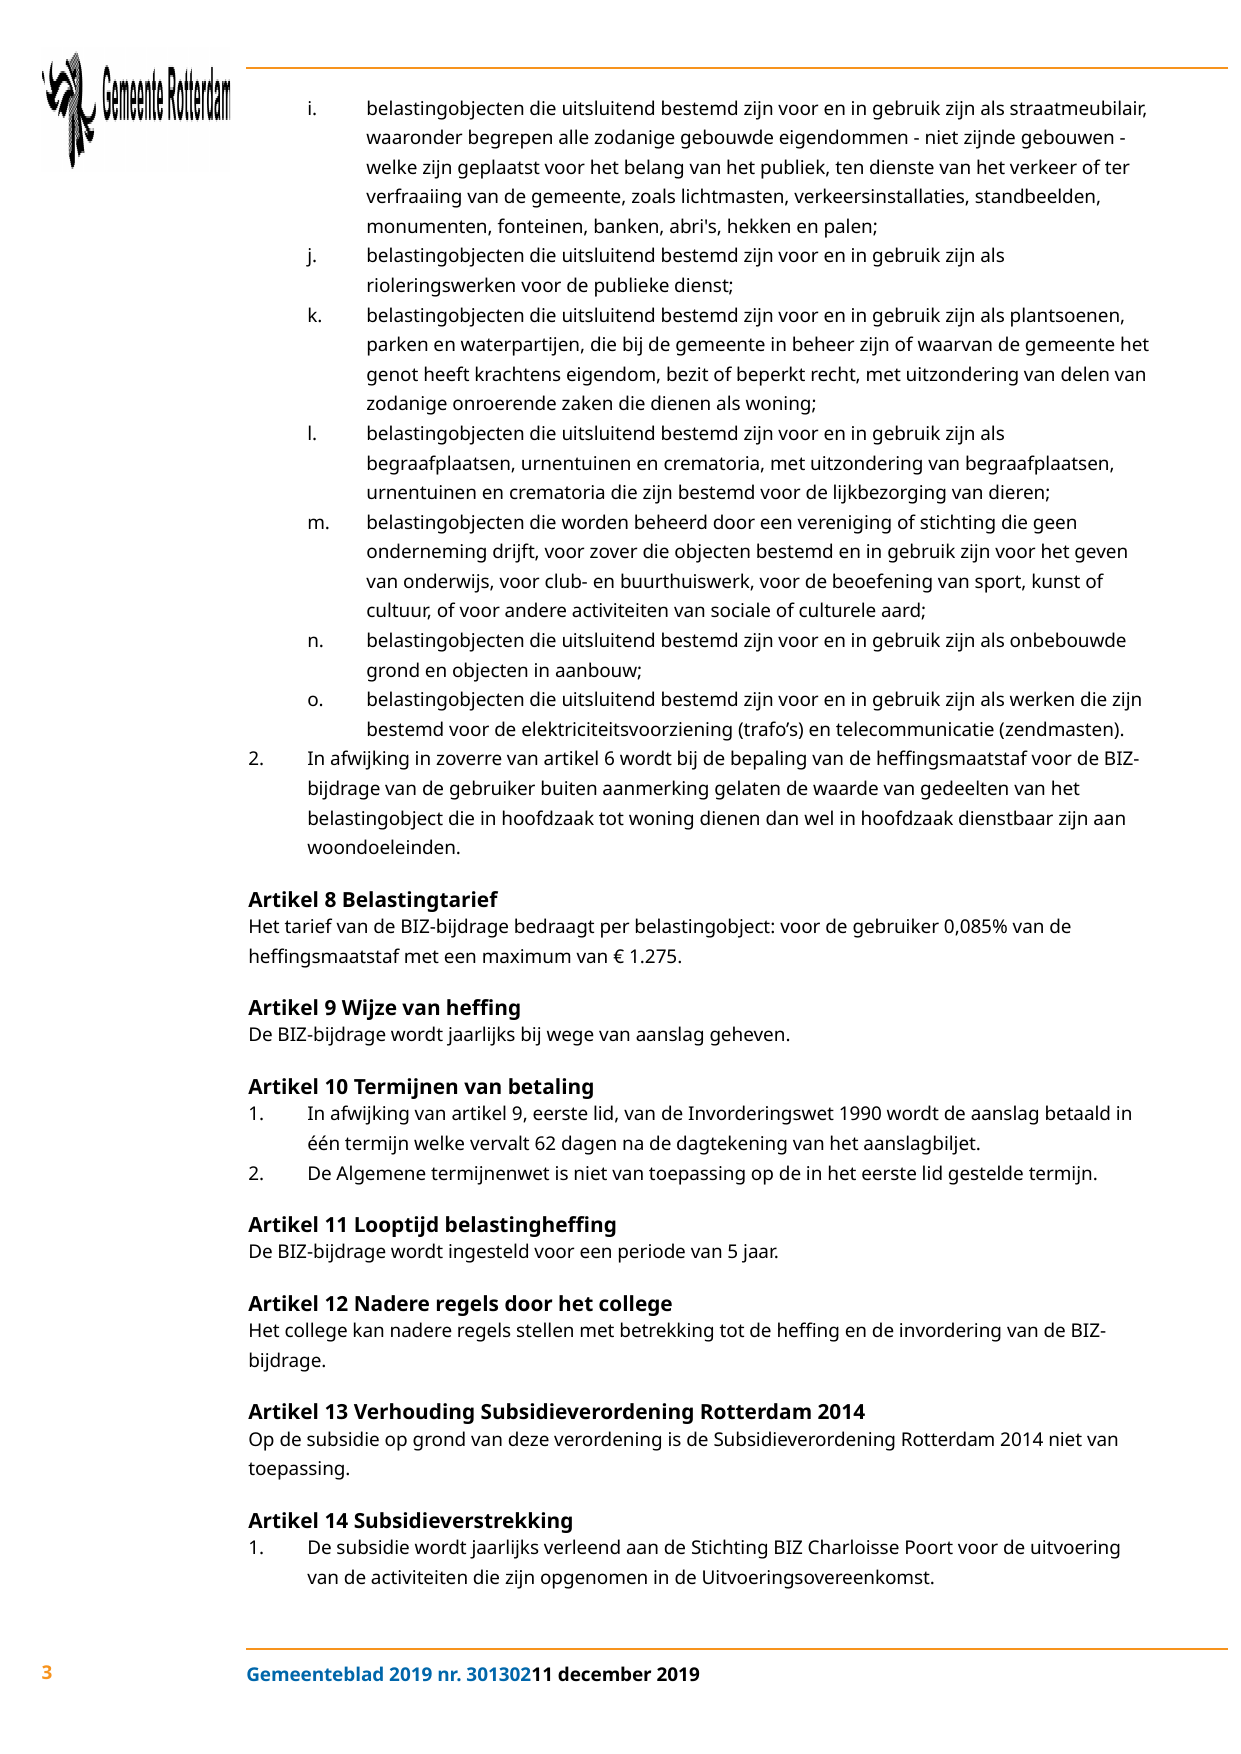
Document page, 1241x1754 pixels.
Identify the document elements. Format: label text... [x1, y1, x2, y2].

list belastingobjecten die uitsluitend bestemd zijn voor en in gebruik zijn als rioleringswerken voor de publieke dienst; [307, 243, 1152, 298]
text De BIZ-bijdrage wordt ingesteld voor een periode van 5 jaar. [248, 1238, 1152, 1264]
picture [41, 47, 231, 172]
text Artikel 13 Verhouding Subsidieverordening Rotterdam 2014 [248, 1397, 1152, 1426]
list belastingobjecten die uitsluitend bestemd zijn voor en in gebruik zijn als plantsoenen, parken en waterpartijen, die bij de gemeente in beheer zijn of waarvan de gemeente het genot heeft krachtens eigendom, bezit of beperkt recht, met uitzondering van delen van zodanige onroerende zaken die dienen als woning; [307, 302, 1152, 416]
list belastingobjecten die worden beheerd door een vereniging of stichting die geen onderneming drijft, voor zover die objecten bestemd en in gebruik zijn voor het geven van onderwijs, voor club- en buurthuiswerk, voor de beoefening van sport, kunst of cultuur, of voor andere activiteiten van sociale of culturele aard; [307, 509, 1152, 623]
list belastingobjecten die uitsluitend bestemd zijn voor en in gebruik zijn als werken die zijn bestemd voor de elektriciteitsvoorziening (trafo’s) en telecommunicatie (zendmasten). [307, 686, 1152, 742]
text Artikel 12 Nadere regels door het college [248, 1289, 1152, 1317]
text Artikel 14 Subsidieverstrekking [248, 1506, 1152, 1534]
text Op de subsidie op grond van deze verordening is de Subsidieverordening Rotterdam 2014 niet van toepassing. [248, 1426, 1152, 1481]
text Artikel 8 Belastingtarief [248, 885, 1152, 913]
list In afwijking van artikel 9, eerste lid, van de Invorderingswet 1990 wordt de aanslag betaald in één termijn welke vervalt 62 dagen na de dagtekening van het aanslagbiljet. [248, 1101, 1152, 1156]
list belastingobjecten die uitsluitend bestemd zijn voor en in gebruik zijn als straatmeubilair, waaronder begrepen alle zodanige gebouwde eigendommen - niet zijnde gebouwen - welke zijn geplaatst voor het belang van het publiek, ten dienste van het verkeer of ter verfraaiing van de gemeente, zoals lichtmasten, verkeersinstallaties, standbeelden, monumenten, fonteinen, banken, abri's, hekken en palen; [307, 95, 1152, 239]
text Artikel 9 Wijze van heffing [248, 993, 1152, 1022]
text Het tarief van de BIZ-bijdrage bedraagt per belastingobject: voor de gebruiker 0,085% van de heffingsmaatstaf met een maximum van € 1.275. [248, 913, 1152, 968]
list De Algemene termijnenwet is niet van toepassing op de in het eerste lid gestelde termijn. [248, 1160, 1152, 1185]
list belastingobjecten die uitsluitend bestemd zijn voor en in gebruik zijn als begraafplaatsen, urnentuinen en crematoria, met uitzondering van begraafplaatsen, urnentuinen en crematoria die zijn bestemd voor de lijkbezorging van dieren; [307, 420, 1152, 505]
text Artikel 11 Looptijd belastingheffing [248, 1210, 1152, 1238]
text Artikel 10 Termijnen van betaling [248, 1072, 1152, 1101]
list In afwijking in zoverre van artikel 6 wordt bij de bepaling van de heffingsmaatstaf voor de BIZ-bijdrage van de gebruiker buiten aanmerking gelaten de waarde van gedeelten van het belastingobject die in hoofdzaak tot woning dienen dan wel in hoofdzaak dienstbaar zijn aan woondoeleinden. [248, 746, 1152, 860]
text Het college kan nadere regels stellen met betrekking tot de heffing en de invordering van de BIZ-bijdrage. [248, 1317, 1152, 1373]
list belastingobjecten die uitsluitend bestemd zijn voor en in gebruik zijn als onbebouwde grond en objecten in aanbouw; [307, 627, 1152, 683]
list De subsidie wordt jaarlijks verleend aan de Stichting BIZ Charloisse Poort voor de uitvoering van de activiteiten die zijn opgenomen in de Uitvoeringsovereenkomst. [248, 1534, 1152, 1589]
text De BIZ-bijdrage wordt jaarlijks bij wege van aanslag geheven. [248, 1022, 1152, 1047]
